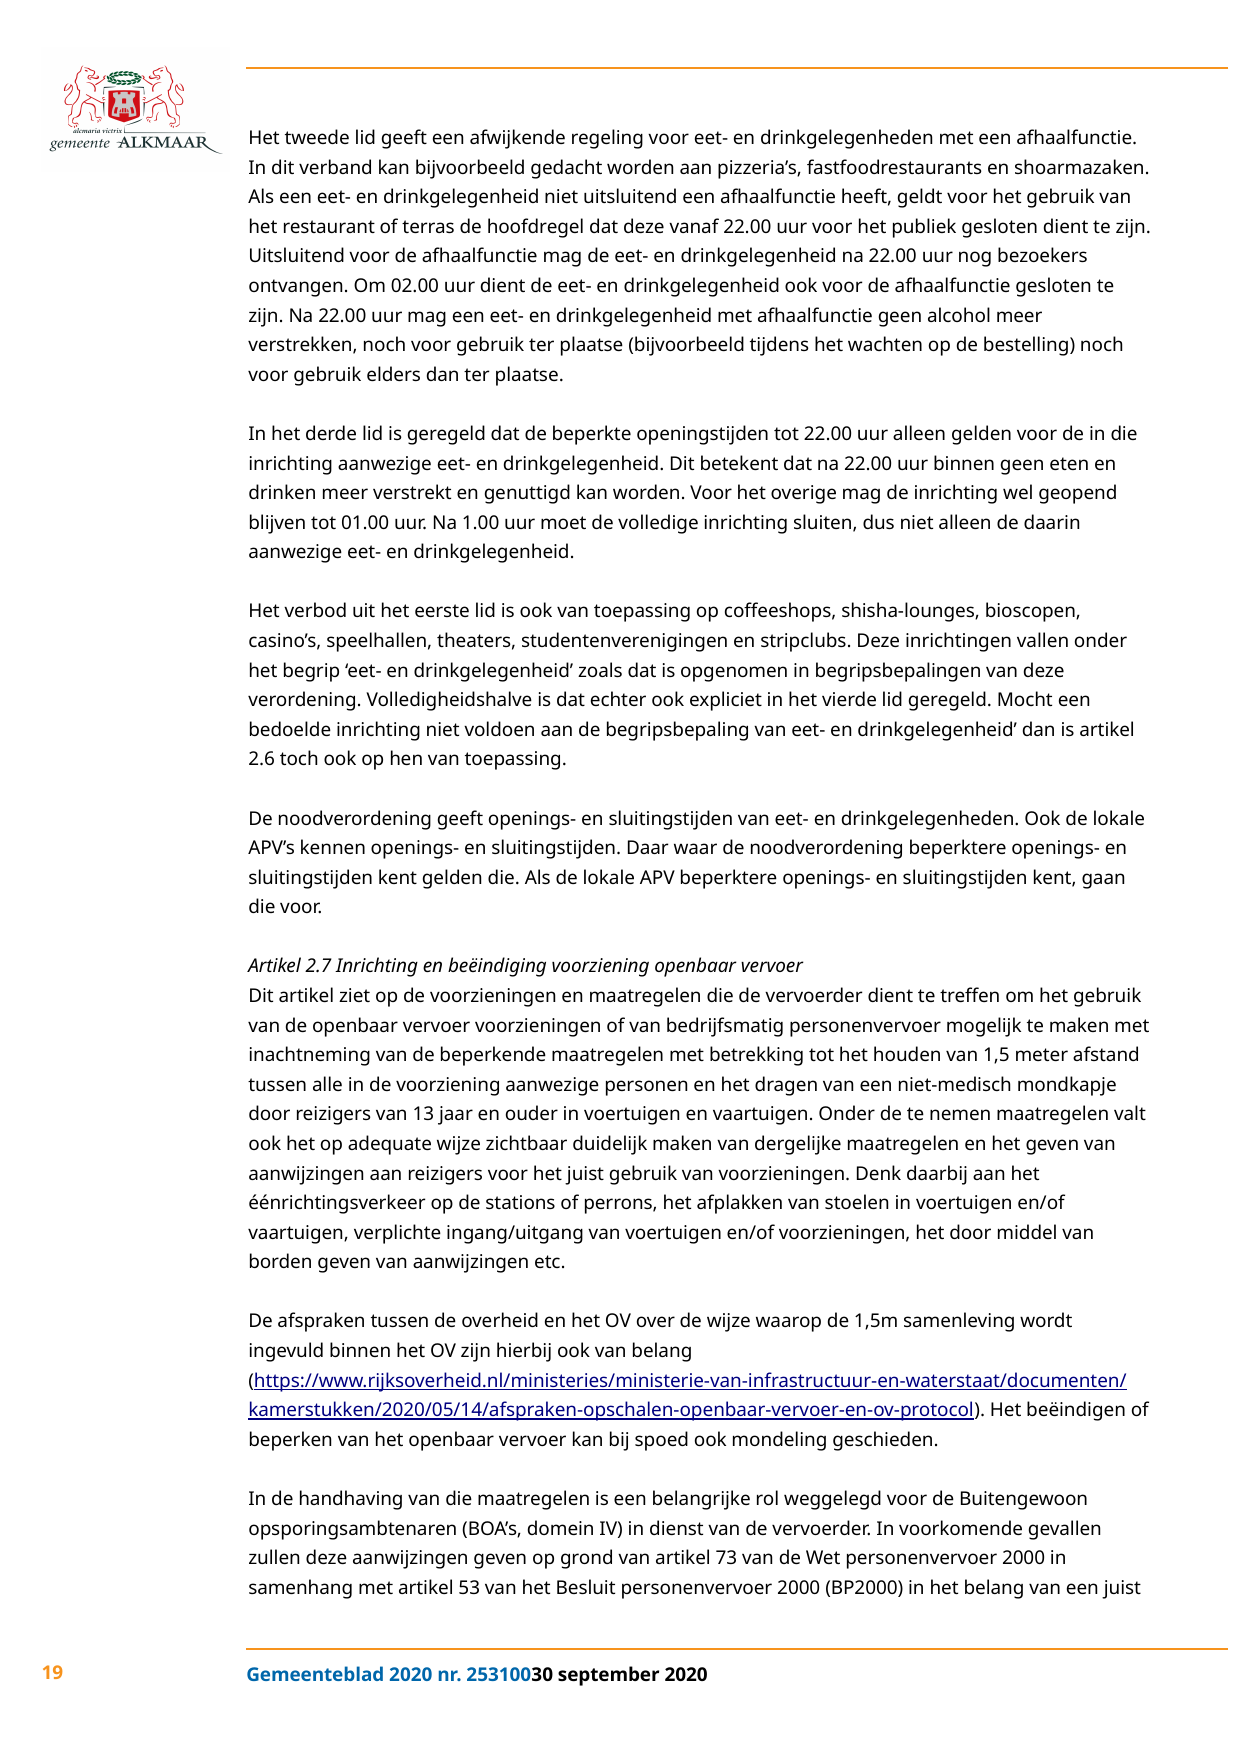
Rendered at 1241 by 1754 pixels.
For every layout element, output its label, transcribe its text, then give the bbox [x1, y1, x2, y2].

picture [41, 47, 231, 172]
text De afspraken tussen de overheid en het OV over de wijze waarop de 1,5m samenleving wordt ingevuld binnen het OV zijn hierbij ook van belang (https://www.rijksoverheid.nl/ministeries/ministerie-van-infrastructuur-en-waterstaat/documenten/kamerstukken/2020/05/14/afspraken-opschalen-openbaar-vervoer-en-ov-protocol). Het beëindigen of beperken van het openbaar vervoer kan bij spoed ook mondeling geschieden. [248, 1308, 1152, 1452]
text Het verbod uit het eerste lid is ook van toepassing op coffeeshops, shisha-lounges, bioscopen, casino’s, speelhallen, theaters, studentenverenigingen en stripclubs. Deze inrichtingen vallen onder het begrip ‘eet- en drinkgelegenheid’ zoals dat is opgenomen in begripsbepalingen van deze verordening. Volledigheidshalve is dat echter ook expliciet in het vierde lid geregeld. Mocht een bedoelde inrichting niet voldoen aan de begripsbepaling van eet- en drinkgelegenheid’ dan is artikel 2.6 toch ook op hen van toepassing. [248, 598, 1152, 771]
text In de handhaving van die maatregelen is een belangrijke rol weggelegd voor de Buitengewoon opsporingsambtenaren (BOA’s, domein IV) in dienst van de vervoerder. In voorkomende gevallen zullen deze aanwijzingen geven op grond van artikel 73 van de Wet personenvervoer 2000 in samenhang met artikel 53 van het Besluit personenvervoer 2000 (BP2000) in het belang van een juist [248, 1485, 1152, 1600]
text Dit artikel ziet op de voorzieningen en maatregelen die de vervoerder dient te treffen om het gebruik van de openbaar vervoer voorzieningen of van bedrijfsmatig personenvervoer mogelijk te maken met inachtneming van de beperkende maatregelen met betrekking tot het houden van 1,5 meter afstand tussen alle in de voorziening aanwezige personen en het dragen van een niet-medisch mondkapje door reizigers van 13 jaar en ouder in voertuigen en vaartuigen. Onder de te nemen maatregelen valt ook het op adequate wijze zichtbaar duidelijk maken van dergelijke maatregelen en het geven van aanwijzingen aan reizigers voor het juist gebruik van voorzieningen. Denk daarbij aan het éénrichtingsverkeer op de stations of perrons, het afplakken van stoelen in voertuigen en/of vaartuigen, verplichte ingang/uitgang van voertuigen en/of voorzieningen, het door middel van borden geven van aanwijzingen etc. [248, 982, 1152, 1274]
text Het tweede lid geeft een afwijkende regeling voor eet- en drinkgelegenheden met een afhaalfunctie. In dit verband kan bijvoorbeeld gedacht worden aan pizzeria’s, fastfoodrestaurants en shoarmazaken. Als een eet- en drinkgelegenheid niet uitsluitend een afhaalfunctie heeft, geldt voor het gebruik van het restaurant of terras de hoofdregel dat deze vanaf 22.00 uur voor het publiek gesloten dient te zijn. Uitsluitend voor de afhaalfunctie mag de eet- en drinkgelegenheid na 22.00 uur nog bezoekers ontvangen. Om 02.00 uur dient de eet- en drinkgelegenheid ook voor de afhaalfunctie gesloten te zijn. Na 22.00 uur mag een eet- en drinkgelegenheid met afhaalfunctie geen alcohol meer verstrekken, noch voor gebruik ter plaatse (bijvoorbeeld tijdens het wachten op de bestelling) noch voor gebruik elders dan ter plaatse. [248, 124, 1152, 387]
text In het derde lid is geregeld dat de beperkte openingstijden tot 22.00 uur alleen gelden voor de in die inrichting aanwezige eet- en drinkgelegenheid. Dit betekent dat na 22.00 uur binnen geen eten en drinken meer verstrekt en genuttigd kan worden. Voor het overige mag de inrichting wel geopend blijven tot 01.00 uur. Na 1.00 uur moet de volledige inrichting sluiten, dus niet alleen de daarin aanwezige eet- en drinkgelegenheid. [248, 420, 1152, 564]
text Artikel 2.7 Inrichting en beëindiging voorziening openbaar vervoer [248, 953, 1152, 978]
text De noodverordening geeft openings- en sluitingstijden van eet- en drinkgelegenheden. Ook de lokale APV’s kennen openings- en sluitingstijden. Daar waar de noodverordening beperktere openings- en sluitingstijden kent gelden die. Als de lokale APV beperktere openings- en sluitingstijden kent, gaan die voor. [248, 805, 1152, 919]
